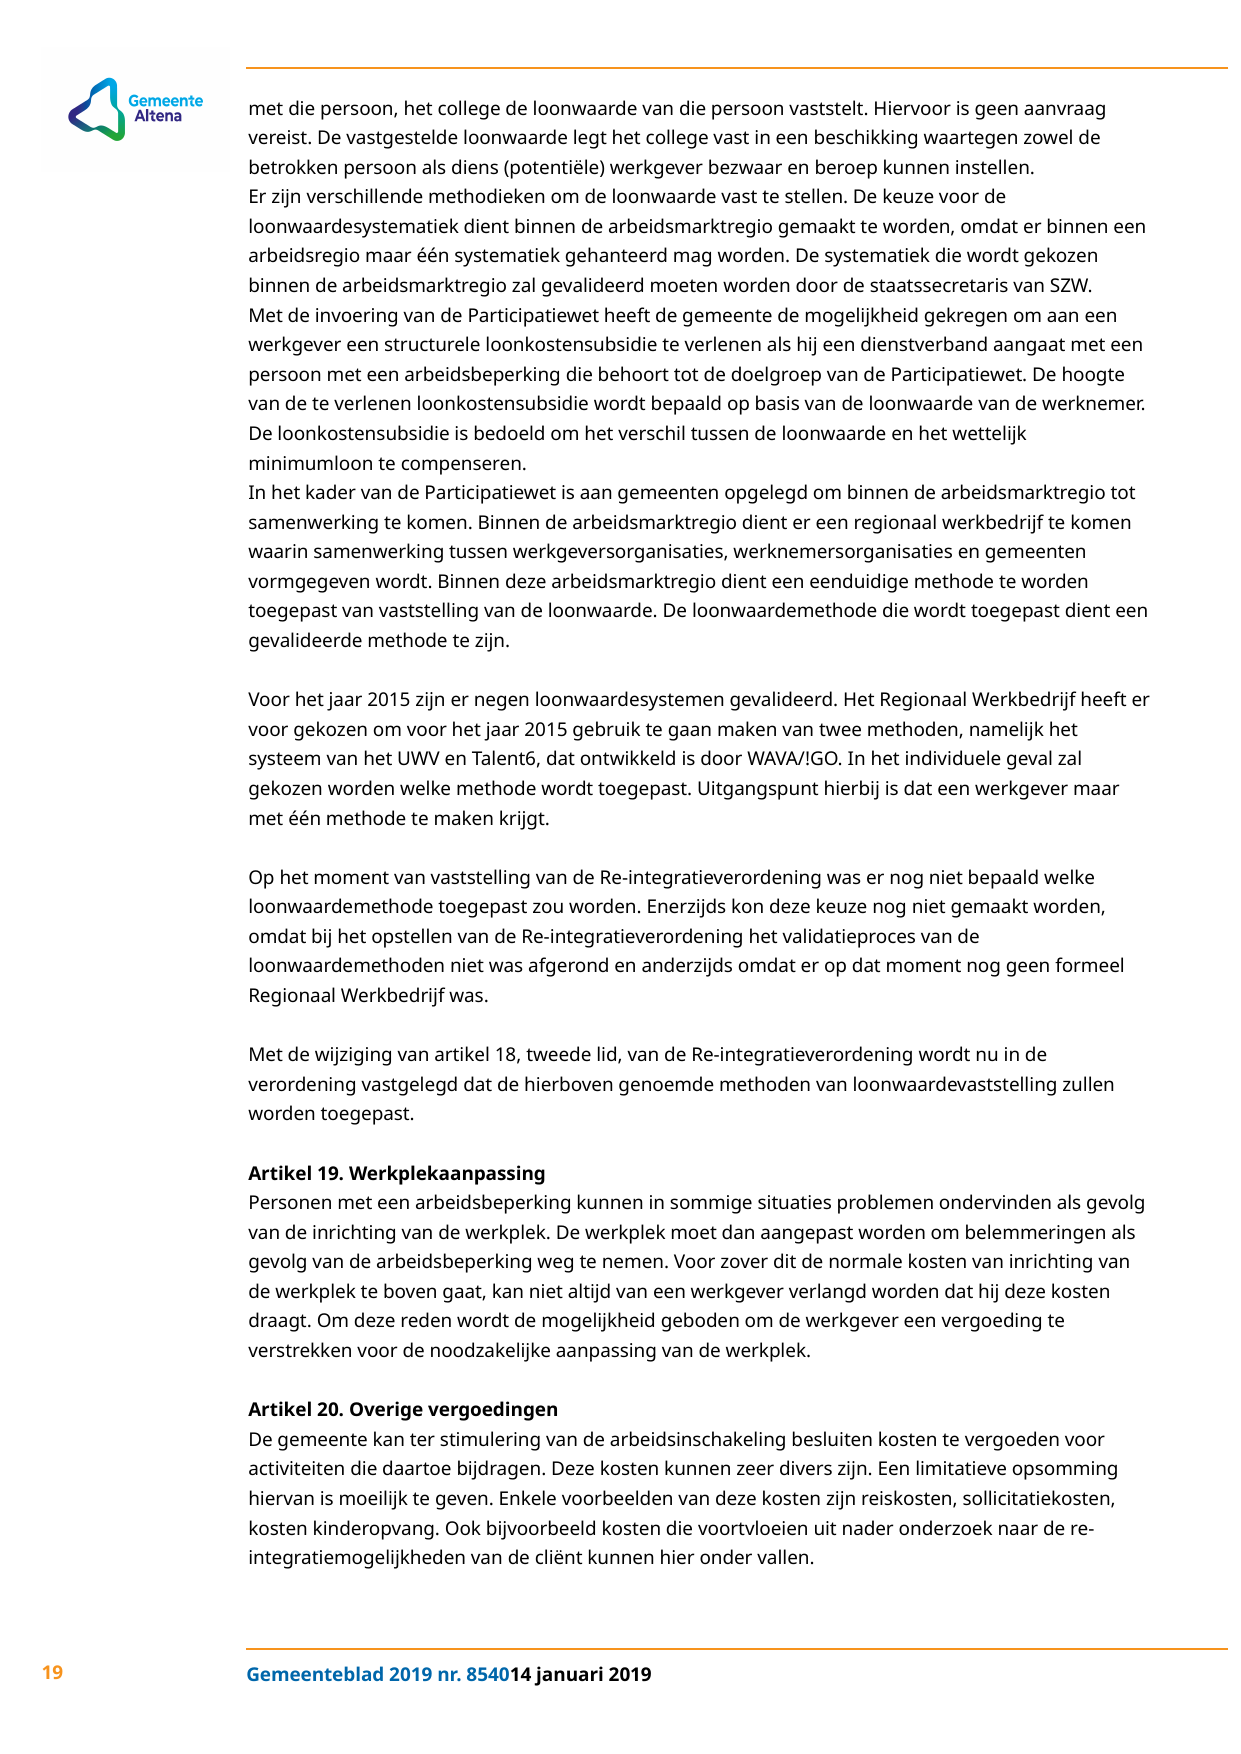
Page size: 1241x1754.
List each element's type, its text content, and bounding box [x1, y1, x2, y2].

text Op het moment van vaststelling van de Re-integratieverordening was er nog niet bepaald welke loonwaardemethode toegepast zou worden. Enerzijds kon deze keuze nog niet gemaakt worden, omdat bij het opstellen van de Re-integratieverordening het validatieproces van de loonwaardemethoden niet was afgerond en anderzijds omdat er op dat moment nog geen formeel Regionaal Werkbedrijf was. [248, 864, 1152, 1008]
text Met de invoering van de Participatiewet heeft de gemeente de mogelijkheid gekregen om aan een werkgever een structurele loonkostensubsidie te verlenen als hij een dienstverband aangaat met een persoon met een arbeidsbeperking die behoort tot de doelgroep van de Participatiewet. De hoogte van de te verlenen loonkostensubsidie wordt bepaald op basis van de loonwaarde van de werknemer. De loonkostensubsidie is bedoeld om het verschil tussen de loonwaarde en het wettelijk minimumloon te compenseren. [248, 302, 1152, 476]
text Artikel 20. Overige vergoedingen [248, 1396, 1152, 1422]
text In het kader van de Participatiewet is aan gemeenten opgelegd om binnen de arbeidsmarktregio tot samenwerking te komen. Binnen de arbeidsmarktregio dient er een regionaal werkbedrijf te komen waarin samenwerking tussen werkgeversorganisaties, werknemersorganisaties en gemeenten vormgegeven wordt. Binnen deze arbeidsmarktregio dient een eenduidige methode te worden toegepast van vaststelling van de loonwaarde. De loonwaardemethode die wordt toegepast dient een gevalideerde methode te zijn. [248, 479, 1152, 653]
text Met de wijziging van artikel 18, tweede lid, van de Re-integratieverordening wordt nu in de verordening vastgelegd dat de hierboven genoemde methoden van loonwaardevaststelling zullen worden toegepast. [248, 1041, 1152, 1126]
text Artikel 19. Werkplekaanpassing [248, 1160, 1152, 1186]
text Personen met een arbeidsbeperking kunnen in sommige situaties problemen ondervinden als gevolg van de inrichting van de werkplek. De werkplek moet dan aangepast worden om belemmeringen als gevolg van de arbeidsbeperking weg te nemen. Voor zover dit de normale kosten van inrichting van de werkplek te boven gaat, kan niet altijd van een werkgever verlangd worden dat hij deze kosten draagt. Om deze reden wordt de mogelijkheid geboden om de werkgever een vergoeding te verstrekken voor de noodzakelijke aanpassing van de werkplek. [248, 1189, 1152, 1363]
picture [41, 47, 231, 172]
text Voor het jaar 2015 zijn er negen loonwaardesystemen gevalideerd. Het Regionaal Werkbedrijf heeft er voor gekozen om voor het jaar 2015 gebruik te gaan maken van twee methoden, namelijk het systeem van het UWV en Talent6, dat ontwikkeld is door WAVA/!GO. In het individuele geval zal gekozen worden welke methode wordt toegepast. Uitgangspunt hierbij is dat een werkgever maar met één methode te maken krijgt. [248, 686, 1152, 831]
text met die persoon, het college de loonwaarde van die persoon vaststelt. Hiervoor is geen aanvraag vereist. De vastgestelde loonwaarde legt het college vast in een beschikking waartegen zowel de betrokken persoon als diens (potentiële) werkgever bezwaar en beroep kunnen instellen. [248, 95, 1152, 180]
text De gemeente kan ter stimulering van de arbeidsinschakeling besluiten kosten te vergoeden voor activiteiten die daartoe bijdragen. Deze kosten kunnen zeer divers zijn. Een limitatieve opsomming hiervan is moeilijk te geven. Enkele voorbeelden van deze kosten zijn reiskosten, sollicitatiekosten, kosten kinderopvang. Ook bijvoorbeeld kosten die voortvloeien uit nader onderzoek naar de re-integratiemogelijkheden van de cliënt kunnen hier onder vallen. [248, 1426, 1152, 1570]
text Er zijn verschillende methodieken om de loonwaarde vast te stellen. De keuze voor de loonwaardesystematiek dient binnen de arbeidsmarktregio gemaakt te worden, omdat er binnen een arbeidsregio maar één systematiek gehanteerd mag worden. De systematiek die wordt gekozen binnen de arbeidsmarktregio zal gevalideerd moeten worden door de staatssecretaris van SZW. [248, 183, 1152, 298]
